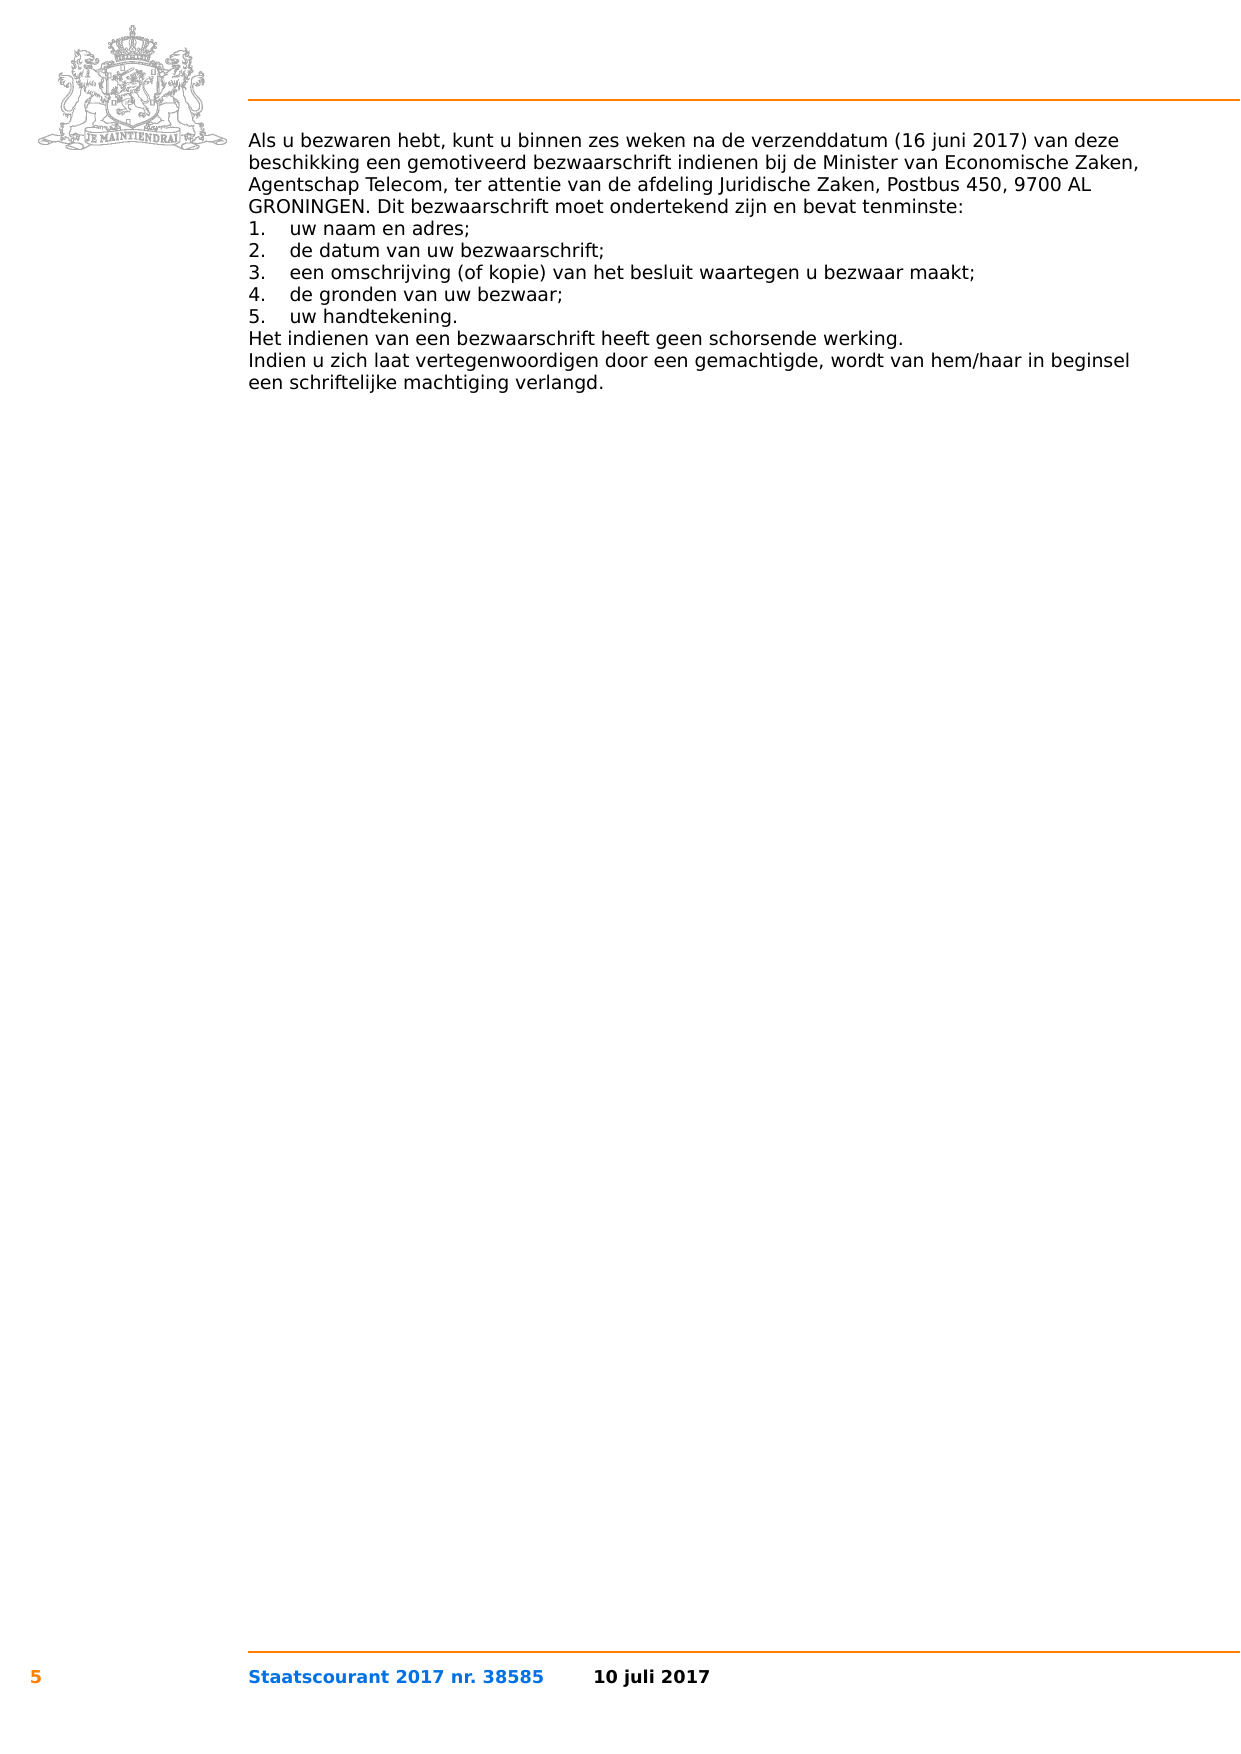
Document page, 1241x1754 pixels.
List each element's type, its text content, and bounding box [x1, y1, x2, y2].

text 4. de gronden van uw bezwaar; [248, 284, 1163, 306]
text 1. uw naam en adres; [248, 218, 1163, 240]
text 2. de datum van uw bezwaarschrift; [248, 240, 1163, 262]
text 5. uw handtekening. [248, 306, 1163, 328]
text 3. een omschrijving (of kopie) van het besluit waartegen u bezwaar maakt; [248, 262, 1163, 284]
text Het indienen van een bezwaarschrift heeft geen schorsende werking. [248, 328, 1163, 350]
text Indien u zich laat vertegenwoordigen door een gemachtigde, wordt van hem/haar in beginsel een schriftelijke machtiging verlangd. [248, 350, 1163, 394]
picture [38, 25, 227, 150]
text Als u bezwaren hebt, kunt u binnen zes weken na de verzenddatum (16 juni 2017) van deze beschikking een gemotiveerd bezwaarschrift indienen bij de Minister van Economische Zaken, Agentschap Telecom, ter attentie van de afdeling Juridische Zaken, Postbus 450, 9700 AL GRONINGEN. Dit bezwaarschrift moet ondertekend zijn en bevat tenminste: [248, 130, 1163, 218]
